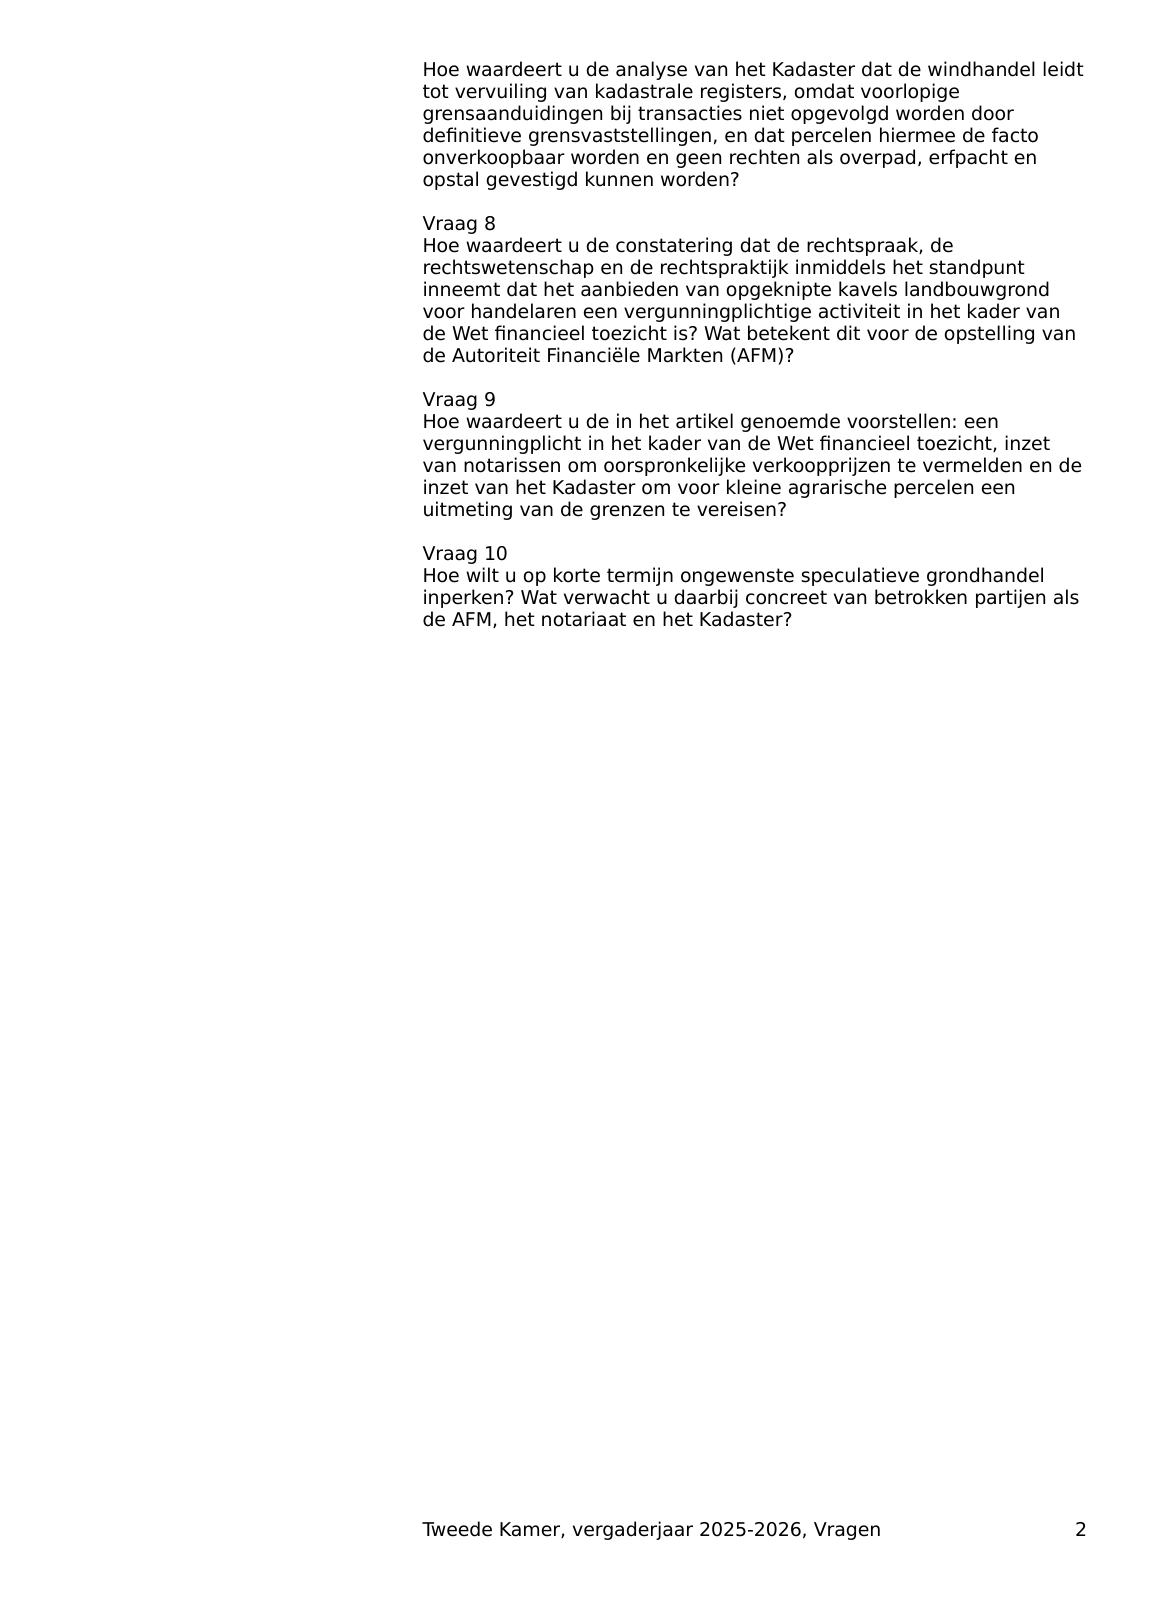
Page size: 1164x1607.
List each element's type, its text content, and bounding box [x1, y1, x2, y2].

text Vraag 10 [422, 543, 1087, 565]
text Vraag 9 [422, 389, 1087, 411]
text Hoe waardeert u de constatering dat de rechtspraak, de rechtswetenschap en de rechtspraktijk inmiddels het standpunt inneemt dat het aanbieden van opgeknipte kavels landbouwgrond voor handelaren een vergunningplichtige activiteit in het kader van de Wet financieel toezicht is? Wat betekent dit voor de opstelling van de Autoriteit Financiële Markten (AFM)? [422, 235, 1087, 367]
text Hoe waardeert u de analyse van het Kadaster dat de windhandel leidt tot vervuiling van kadastrale registers, omdat voorlopige grensaanduidingen bij transacties niet opgevolgd worden door definitieve grensvaststellingen, en dat percelen hiermee de facto onverkoopbaar worden en geen rechten als overpad, erfpacht en opstal gevestigd kunnen worden? [422, 59, 1087, 191]
text Hoe wilt u op korte termijn ongewenste speculatieve grondhandel inperken? Wat verwacht u daarbij concreet van betrokken partijen als de AFM, het notariaat en het Kadaster? [422, 565, 1087, 631]
text Vraag 8 [422, 213, 1087, 235]
text Hoe waardeert u de in het artikel genoemde voorstellen: een vergunningplicht in het kader van de Wet financieel toezicht, inzet van notarissen om oorspronkelijke verkoopprijzen te vermelden en de inzet van het Kadaster om voor kleine agrarische percelen een uitmeting van de grenzen te vereisen? [422, 411, 1087, 521]
